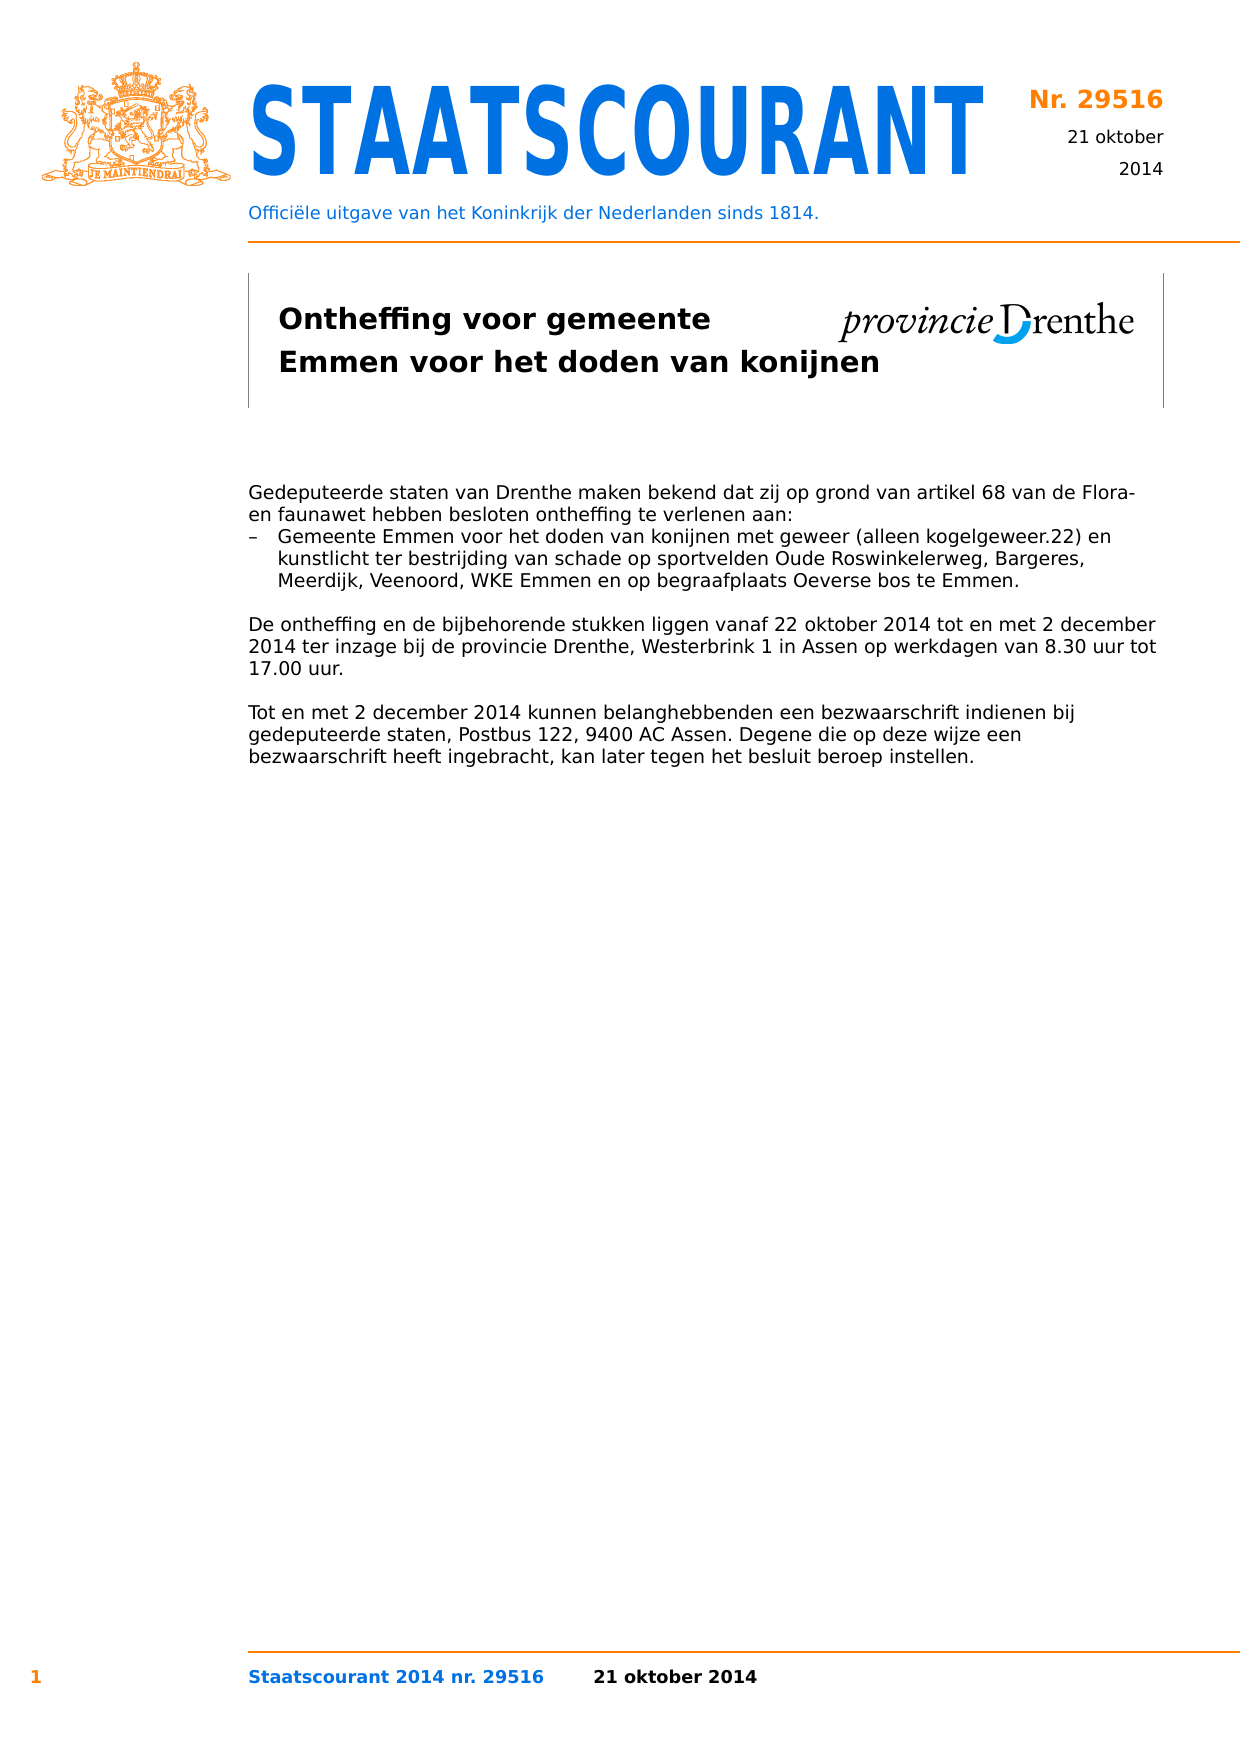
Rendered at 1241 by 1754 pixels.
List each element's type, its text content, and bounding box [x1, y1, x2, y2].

text Tot en met 2 december 2014 kunnen belanghebbenden een bezwaarschrift indienen bij gedeputeerde staten, Postbus 122, 9400 AC Assen. Degene die op deze wijze een bezwaarschrift heeft ingebracht, kan later tegen het besluit beroep instellen. [248, 702, 1163, 768]
table_cell 2014 [998, 153, 1240, 203]
text Gedeputeerde staten van Drenthe maken bekend dat zij op grond van artikel 68 van de Flora- en faunawet hebben besloten ontheffing te verlenen aan: [248, 482, 1163, 526]
subtitle Ontheffing voor gemeente Emmen voor het doden van konijnen [249, 273, 1163, 408]
text – Gemeente Emmen voor het doden van konijnen met geweer (alleen kogelgeweer.22) en kunstlicht ter bestrijding van schade op sportvelden Oude Roswinkelerweg, Bargeres, Meerdijk, Veenoord, WKE Emmen en op begraafplaats Oeverse bos te Emmen. [248, 526, 1163, 592]
table_cell 21 oktober [998, 121, 1240, 153]
text De ontheffing en de bijbehorende stukken liggen vanaf 22 oktober 2014 tot en met 2 december 2014 ter inzage bij de provincie Drenthe, Westerbrink 1 in Assen op werkdagen van 8.30 uur tot 17.00 uur. [248, 614, 1163, 680]
table_cell Officiële uitgave van het Koninkrijk der Nederlanden sinds 1814. [248, 203, 1240, 241]
table_header [25, 62, 248, 241]
table_header STAATSCOURANT [248, 62, 998, 203]
table_header Nr. 29516 [998, 62, 1240, 121]
picture [838, 302, 1134, 344]
picture [41, 62, 231, 186]
